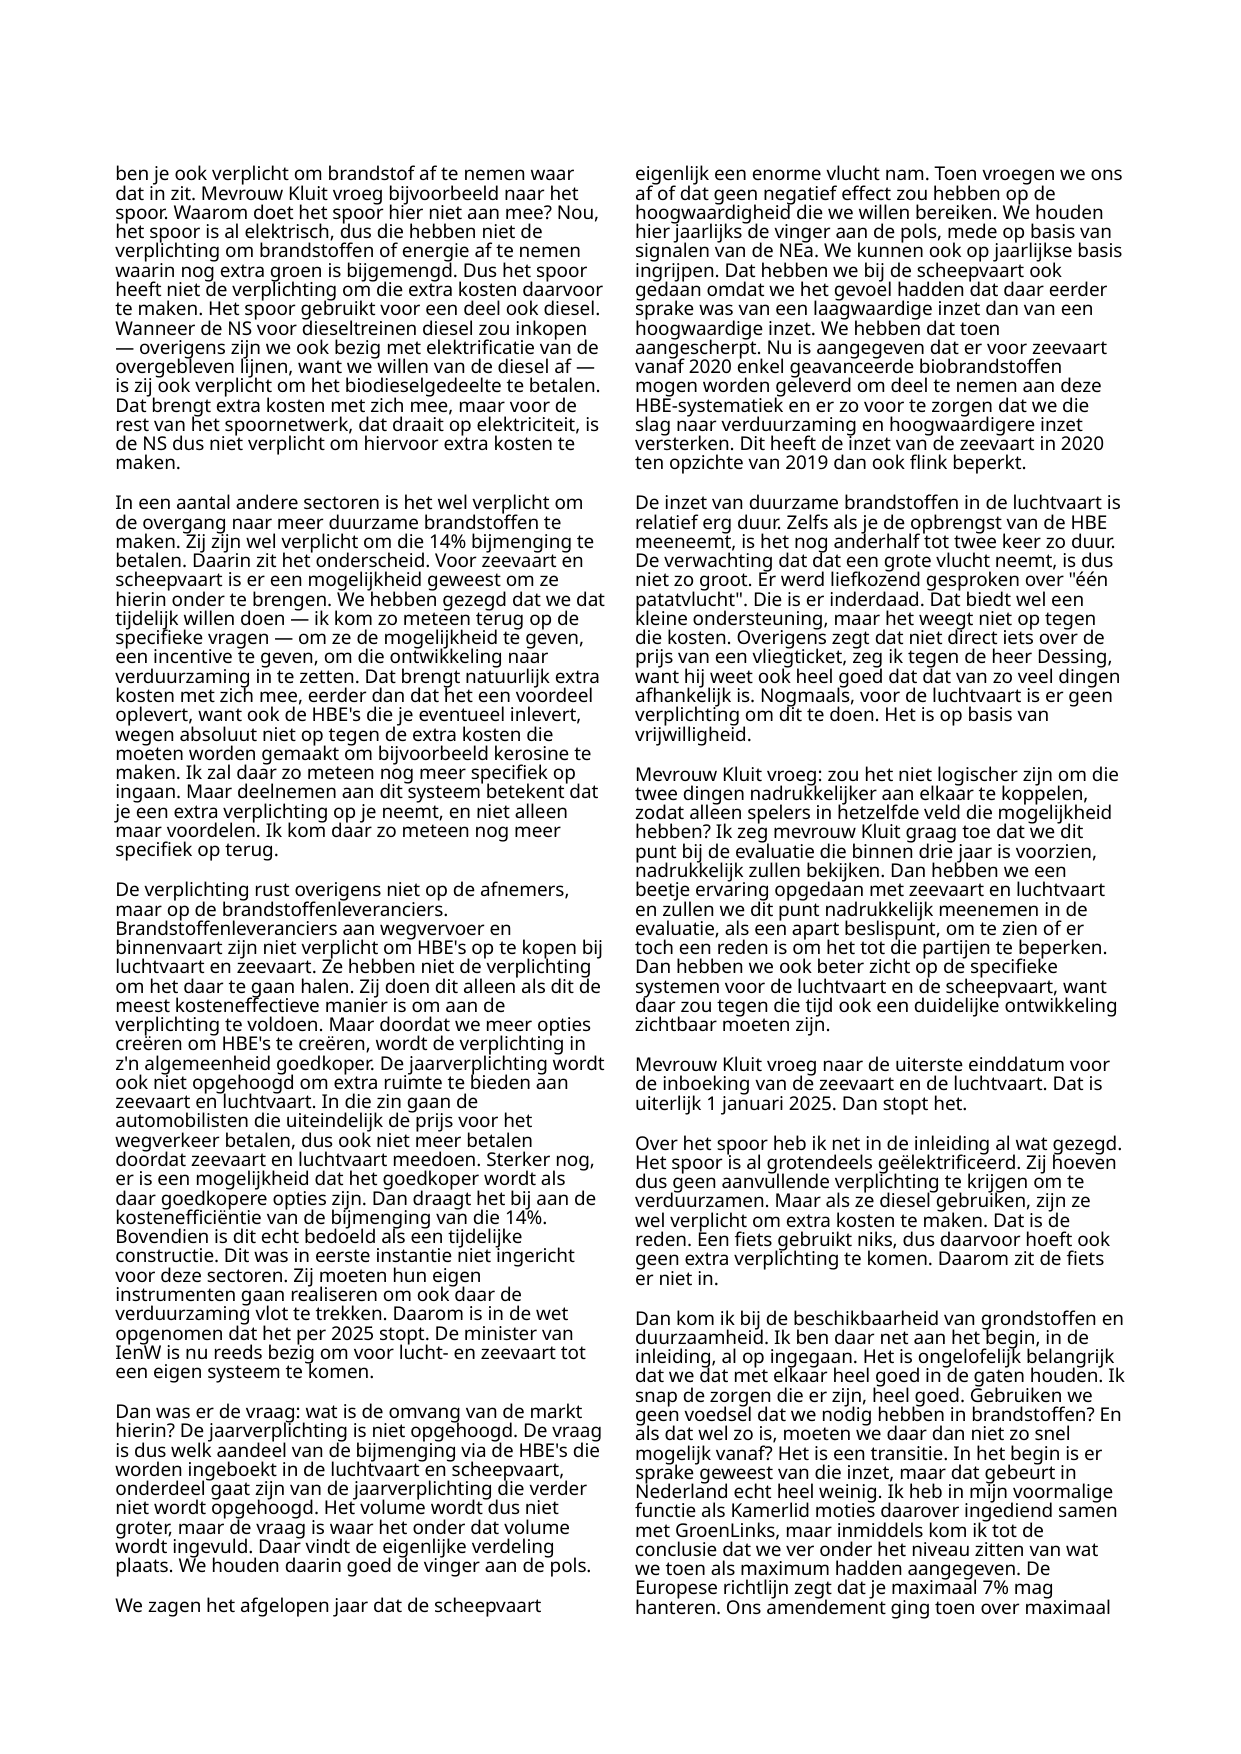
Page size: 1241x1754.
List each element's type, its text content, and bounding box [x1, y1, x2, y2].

text ben je ook verplicht om brandstof af te nemen waar dat in zit. Mevrouw Kluit vroeg bijvoorbeeld naar het spoor. Waarom doet het spoor hier niet aan mee? Nou, het spoor is al elektrisch, dus die hebben niet de verplichting om brandstoffen of energie af te nemen waarin nog extra groen is bijgemengd. Dus het spoor heeft niet de verplichting om die extra kosten daarvoor te maken. Het spoor gebruikt voor een deel ook diesel. Wanneer de NS voor dieseltreinen diesel zou inkopen — overigens zijn we ook bezig met elektrificatie van de overgebleven lijnen, want we willen van de diesel af — is zij ook verplicht om het biodieselgedeelte te betalen. Dat brengt extra kosten met zich mee, maar voor de rest van het spoornetwerk, dat draait op elektriciteit, is de NS dus niet verplicht om hiervoor extra kosten te maken. [115, 165, 605, 474]
text In een aantal andere sectoren is het wel verplicht om de overgang naar meer duurzame brandstoffen te maken. Zij zijn wel verplicht om die 14% bijmenging te betalen. Daarin zit het onderscheid. Voor zeevaart en scheepvaart is er een mogelijkheid geweest om ze hierin onder te brengen. We hebben gezegd dat we dat tijdelijk willen doen — ik kom zo meteen terug op de specifieke vragen — om ze de mogelijkheid te geven, een incentive te geven, om die ontwikkeling naar verduurzaming in te zetten. Dat brengt natuurlijk extra kosten met zich mee, eerder dan dat het een voordeel oplevert, want ook de HBE's die je eventueel inlevert, wegen absoluut niet op tegen de extra kosten die moeten worden gemaakt om bijvoorbeeld kerosine te maken. Ik zal daar zo meteen nog meer specifiek op ingaan. Maar deelnemen aan dit systeem betekent dat je een extra verplichting op je neemt, en niet alleen maar voordelen. Ik kom daar zo meteen nog meer specifiek op terug. [115, 494, 605, 861]
text Mevrouw Kluit vroeg naar de uiterste einddatum voor de inboeking van de zeevaart en de luchtvaart. Dat is uiterlijk 1 januari 2025. Dan stopt het. [635, 1056, 1125, 1114]
text eigenlijk een enorme vlucht nam. Toen vroegen we ons af of dat geen negatief effect zou hebben op de hoogwaardigheid die we willen bereiken. We houden hier jaarlijks de vinger aan de pols, mede op basis van signalen van de NEa. We kunnen ook op jaarlijkse basis ingrijpen. Dat hebben we bij de scheepvaart ook gedaan omdat we het gevoel hadden dat daar eerder sprake was van een laagwaardige inzet dan van een hoogwaardige inzet. We hebben dat toen aangescherpt. Nu is aangegeven dat er voor zeevaart vanaf 2020 enkel geavanceerde biobrandstoffen mogen worden geleverd om deel te nemen aan deze HBE-systematiek en er zo voor te zorgen dat we die slag naar verduurzaming en hoogwaardigere inzet versterken. Dit heeft de inzet van de zeevaart in 2020 ten opzichte van 2019 dan ook flink beperkt. [635, 165, 1125, 474]
text De inzet van duurzame brandstoffen in de luchtvaart is relatief erg duur. Zelfs als je de opbrengst van de HBE meeneemt, is het nog anderhalf tot twee keer zo duur. De verwachting dat dat een grote vlucht neemt, is dus niet zo groot. Er werd liefkozend gesproken over "één patatvlucht". Die is er inderdaad. Dat biedt wel een kleine ondersteuning, maar het weegt niet op tegen die kosten. Overigens zegt dat niet direct iets over de prijs van een vliegticket, zeg ik tegen de heer Dessing, want hij weet ook heel goed dat dat van zo veel dingen afhankelijk is. Nogmaals, voor de luchtvaart is er geen verplichting om dit te doen. Het is op basis van vrijwilligheid. [635, 494, 1125, 745]
text De verplichting rust overigens niet op de afnemers, maar op de brandstoffenleveranciers. Brandstoffenleveranciers aan wegvervoer en binnenvaart zijn niet verplicht om HBE's op te kopen bij luchtvaart en zeevaart. Ze hebben niet de verplichting om het daar te gaan halen. Zij doen dit alleen als dit de meest kosteneffectieve manier is om aan de verplichting te voldoen. Maar doordat we meer opties creëren om HBE's te creëren, wordt de verplichting in z'n algemeenheid goedkoper. De jaarverplichting wordt ook niet opgehoogd om extra ruimte te bieden aan zeevaart en luchtvaart. In die zin gaan de automobilisten die uiteindelijk de prijs voor het wegverkeer betalen, dus ook niet meer betalen doordat zeevaart en luchtvaart meedoen. Sterker nog, er is een mogelijkheid dat het goedkoper wordt als daar goedkopere opties zijn. Dan draagt het bij aan de kostenefficiëntie van de bijmenging van die 14%. Bovendien is dit echt bedoeld als een tijdelijke constructie. Dit was in eerste instantie niet ingericht voor deze sectoren. Zij moeten hun eigen instrumenten gaan realiseren om ook daar de verduurzaming vlot te trekken. Daarom is in de wet opgenomen dat het per 2025 stopt. De minister van IenW is nu reeds bezig om voor lucht- en zeevaart tot een eigen systeem te komen. [115, 881, 605, 1382]
text Dan was er de vraag: wat is de omvang van de markt hierin? De jaarverplichting is niet opgehoogd. De vraag is dus welk aandeel van de bijmenging via de HBE's die worden ingeboekt in de luchtvaart en scheepvaart, onderdeel gaat zijn van de jaarverplichting die verder niet wordt opgehoogd. Het volume wordt dus niet groter, maar de vraag is waar het onder dat volume wordt ingevuld. Daar vindt de eigenlijke verdeling plaats. We houden daarin goed de vinger aan de pols. [115, 1403, 605, 1576]
text Over het spoor heb ik net in de inleiding al wat gezegd. Het spoor is al grotendeels geëlektrificeerd. Zij hoeven dus geen aanvullende verplichting te krijgen om te verduurzamen. Maar als ze diesel gebruiken, zijn ze wel verplicht om extra kosten te maken. Dat is de reden. Een fiets gebruikt niks, dus daarvoor hoeft ook geen extra verplichting te komen. Daarom zit de fiets er niet in. [635, 1135, 1125, 1289]
text Mevrouw Kluit vroeg: zou het niet logischer zijn om die twee dingen nadrukkelijker aan elkaar te koppelen, zodat alleen spelers in hetzelfde veld die mogelijkheid hebben? Ik zeg mevrouw Kluit graag toe dat we dit punt bij de evaluatie die binnen drie jaar is voorzien, nadrukkelijk zullen bekijken. Dan hebben we een beetje ervaring opgedaan met zeevaart en luchtvaart en zullen we dit punt nadrukkelijk meenemen in de evaluatie, als een apart beslispunt, om te zien of er toch een reden is om het tot die partijen te beperken. Dan hebben we ook beter zicht op de specifieke systemen voor de luchtvaart en de scheepvaart, want daar zou tegen die tijd ook een duidelijke ontwikkeling zichtbaar moeten zijn. [635, 766, 1125, 1035]
text Dan kom ik bij de beschikbaarheid van grondstoffen en duurzaamheid. Ik ben daar net aan het begin, in de inleiding, al op ingegaan. Het is ongelofelijk belangrijk dat we dat met elkaar heel goed in de gaten houden. Ik snap de zorgen die er zijn, heel goed. Gebruiken we geen voedsel dat we nodig hebben in brandstoffen? En als dat wel zo is, moeten we daar dan niet zo snel mogelijk vanaf? Het is een transitie. In het begin is er sprake geweest van die inzet, maar dat gebeurt in Nederland echt heel weinig. Ik heb in mijn voormalige functie als Kamerlid moties daarover ingediend samen met GroenLinks, maar inmiddels kom ik tot de conclusie dat we ver onder het niveau zitten van wat we toen als maximum hadden aangegeven. De Europese richtlijn zegt dat je maximaal 7% mag hanteren. Ons amendement ging toen over maximaal [635, 1309, 1125, 1618]
text We zagen het afgelopen jaar dat de scheepvaart [115, 1597, 605, 1616]
